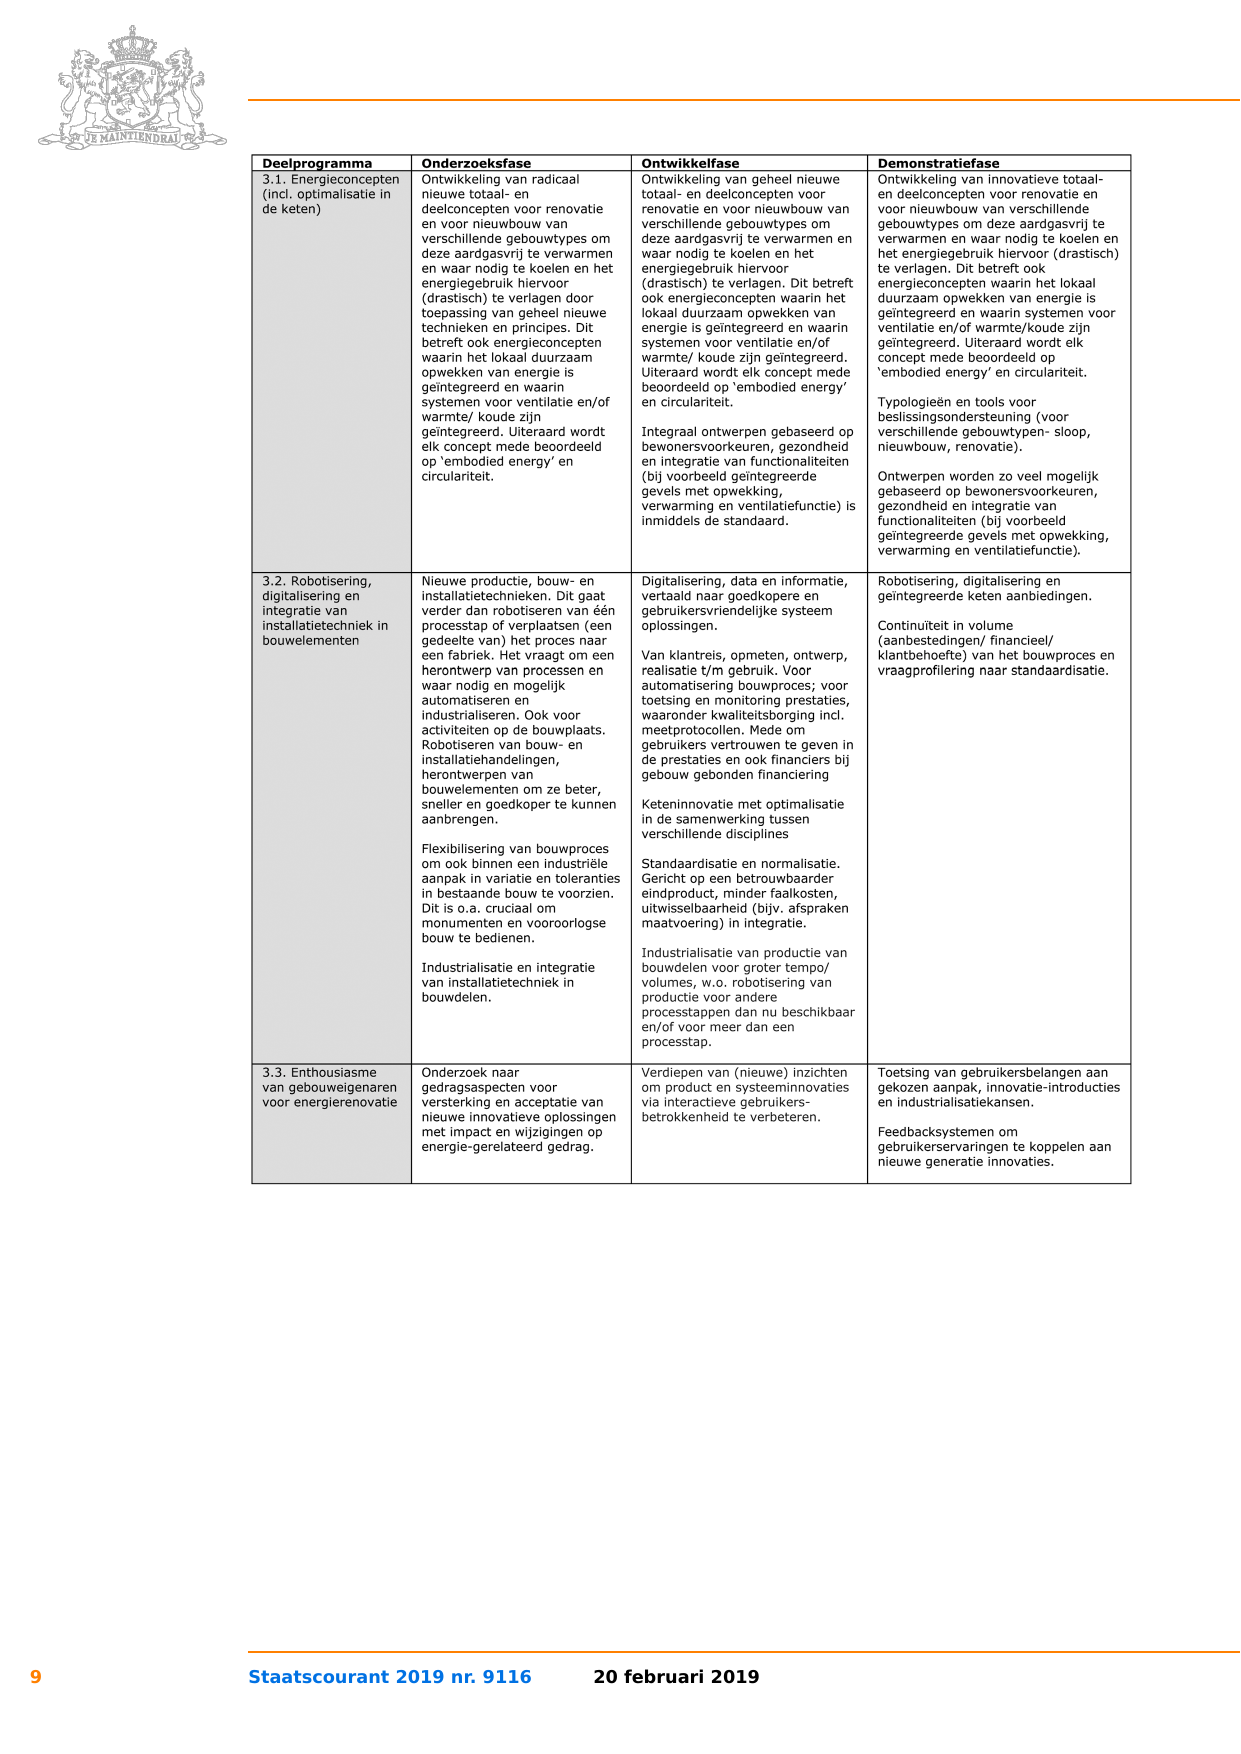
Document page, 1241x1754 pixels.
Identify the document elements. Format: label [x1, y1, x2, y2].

picture [248, 151, 1134, 1186]
picture [38, 25, 227, 150]
